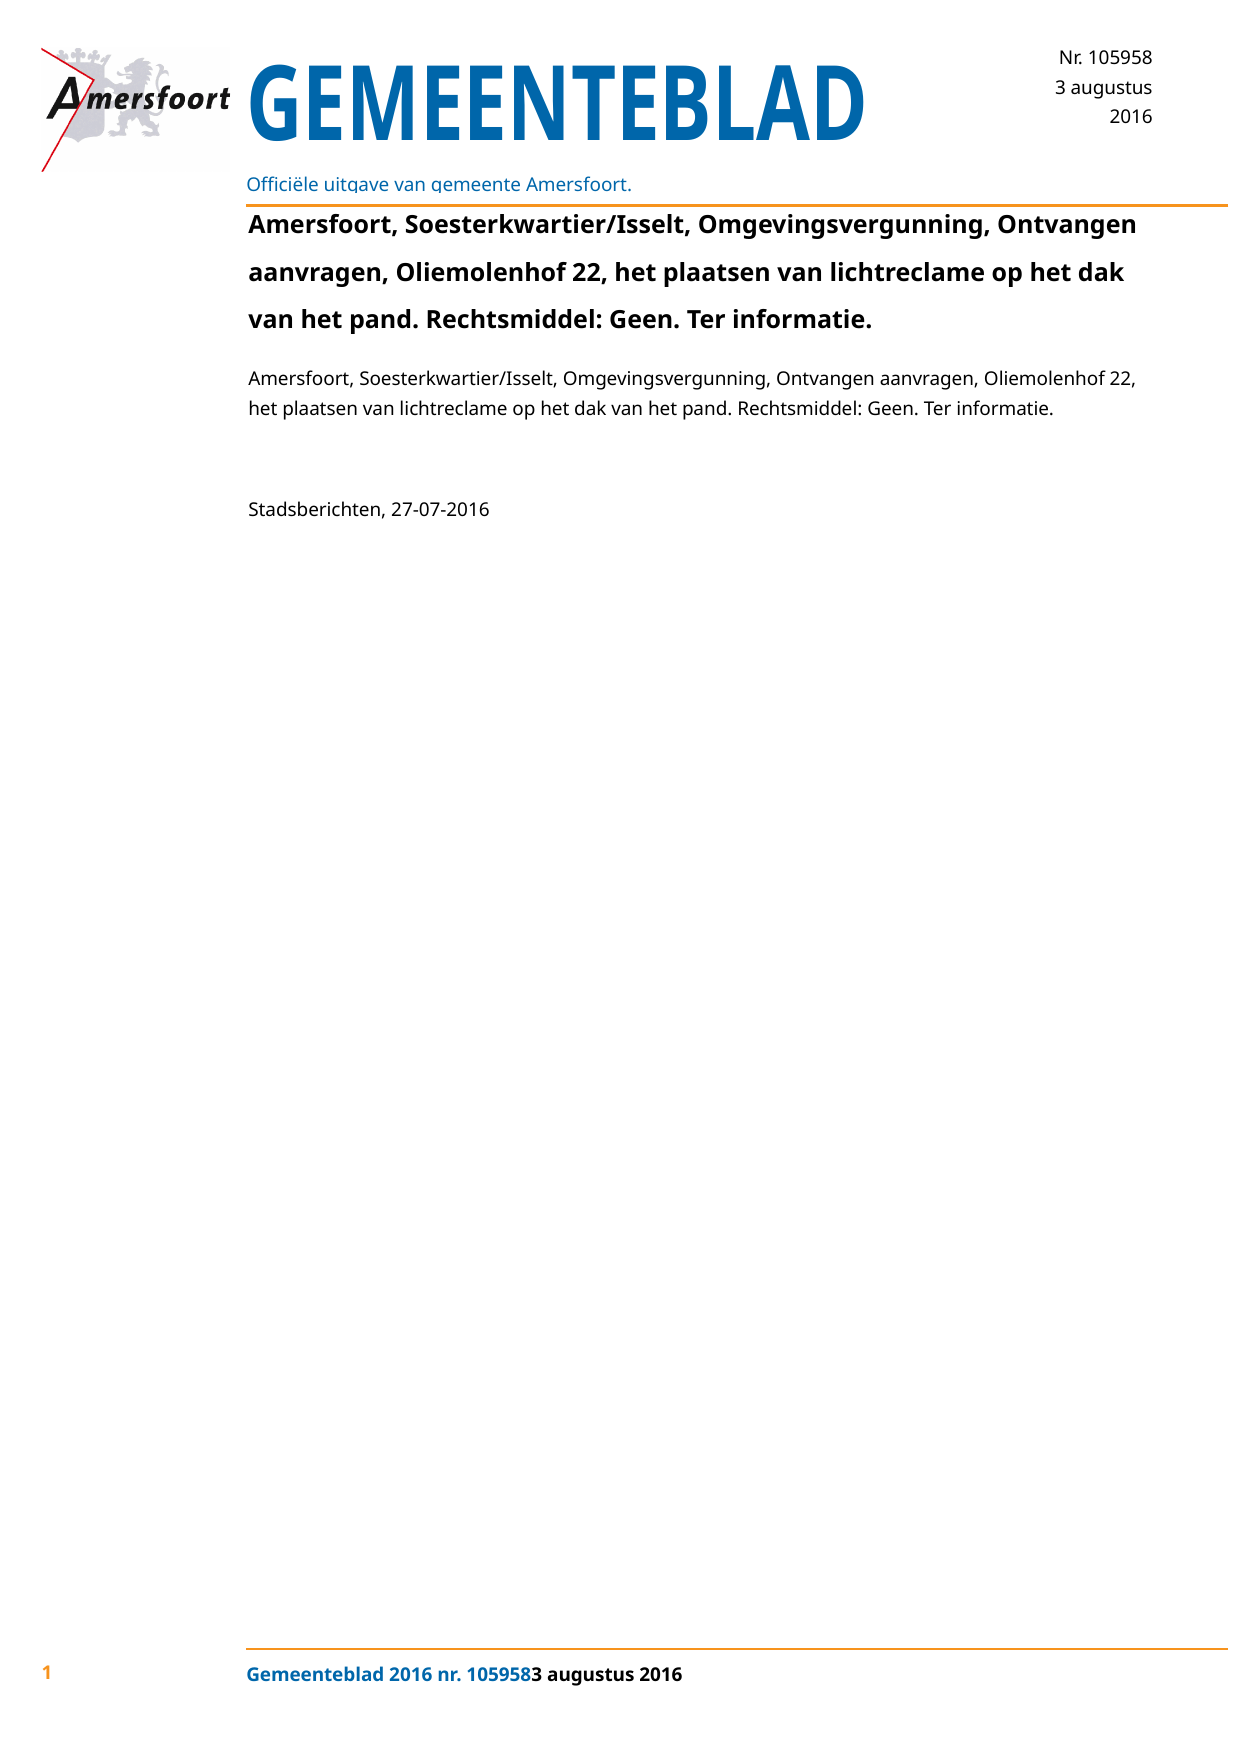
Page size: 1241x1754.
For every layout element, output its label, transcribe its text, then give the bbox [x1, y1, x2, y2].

text Amersfoort, Soesterkwartier/Isselt, Omgevingsvergunning, Ontvangen aanvragen, Oliemolenhof 22, het plaatsen van lichtreclame op het dak van het pand. Rechtsmiddel: Geen. Ter informatie. [248, 207, 1152, 336]
text Stadsberichten, 27-07-2016 [248, 496, 1152, 522]
picture [41, 47, 231, 172]
text Amersfoort, Soesterkwartier/Isselt, Omgevingsvergunning, Ontvangen aanvragen, Oliemolenhof 22, het plaatsen van lichtreclame op het dak van het pand. Rechtsmiddel: Geen. Ter informatie. [248, 366, 1152, 421]
